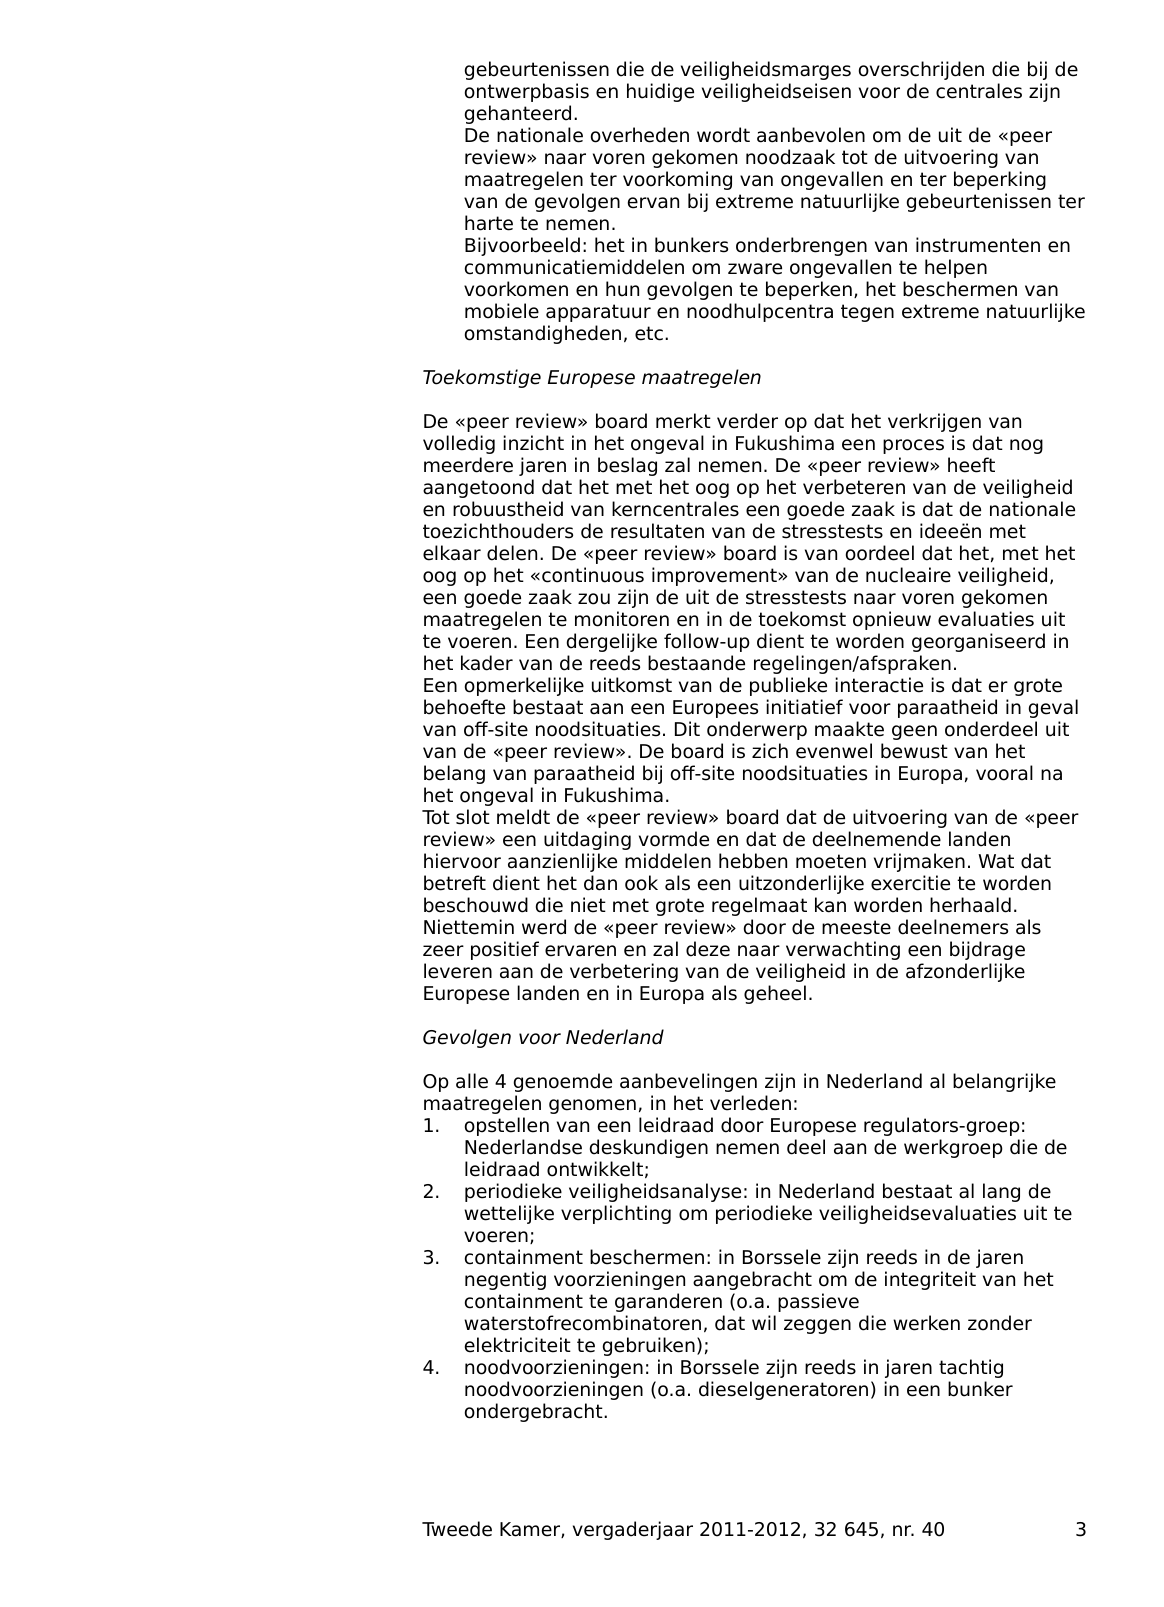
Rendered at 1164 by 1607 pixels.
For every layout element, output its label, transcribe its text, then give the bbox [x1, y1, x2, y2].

subtitle Gevolgen voor Nederland [422, 1027, 1087, 1049]
text 2. periodieke veiligheidsanalyse: in Nederland bestaat al lang de wettelijke verplichting om periodieke veiligheidsevaluaties uit te voeren; [422, 1181, 1087, 1247]
text Bijvoorbeeld: het in bunkers onderbrengen van instrumenten en communicatiemiddelen om zware ongevallen te helpen voorkomen en hun gevolgen te beperken, het beschermen van mobiele apparatuur en noodhulpcentra tegen extreme natuurlijke omstandigheden, etc. [464, 235, 1087, 345]
text De nationale overheden wordt aanbevolen om de uit de «peer review» naar voren gekomen noodzaak tot de uitvoering van maatregelen ter voorkoming van ongevallen en ter beperking van de gevolgen ervan bij extreme natuurlijke gebeurtenissen ter harte te nemen. [464, 125, 1087, 235]
text gebeurtenissen die de veiligheidsmarges overschrijden die bij de ontwerpbasis en huidige veiligheidseisen voor de centrales zijn gehanteerd. [422, 59, 1087, 125]
text Een opmerkelijke uitkomst van de publieke interactie is dat er grote behoefte bestaat aan een Europees initiatief voor paraatheid in geval van off-site noodsituaties. Dit onderwerp maakte geen onderdeel uit van de «peer review». De board is zich evenwel bewust van het belang van paraatheid bij off-site noodsituaties in Europa, vooral na het ongeval in Fukushima. [422, 675, 1087, 807]
subtitle Toekomstige Europese maatregelen [422, 367, 1087, 389]
text Op alle 4 genoemde aanbevelingen zijn in Nederland al belangrijke maatregelen genomen, in het verleden: [422, 1071, 1087, 1115]
text 4. noodvoorzieningen: in Borssele zijn reeds in jaren tachtig noodvoorzieningen (o.a. dieselgeneratoren) in een bunker ondergebracht. [422, 1357, 1087, 1423]
text 1. opstellen van een leidraad door Europese regulators-groep: Nederlandse deskundigen nemen deel aan de werkgroep die de leidraad ontwikkelt; [422, 1115, 1087, 1181]
text De «peer review» board merkt verder op dat het verkrijgen van volledig inzicht in het ongeval in Fukushima een proces is dat nog meerdere jaren in beslag zal nemen. De «peer review» heeft aangetoond dat het met het oog op het verbeteren van de veiligheid en robuustheid van kerncentrales een goede zaak is dat de nationale toezichthouders de resultaten van de stresstests en ideeën met elkaar delen. De «peer review» board is van oordeel dat het, met het oog op het «continuous improvement» van de nucleaire veiligheid, een goede zaak zou zijn de uit de stresstests naar voren gekomen maatregelen te monitoren en in de toekomst opnieuw evaluaties uit te voeren. Een dergelijke follow-up dient te worden georganiseerd in het kader van de reeds bestaande regelingen/afspraken. [422, 411, 1087, 675]
text Tot slot meldt de «peer review» board dat de uitvoering van de «peer review» een uitdaging vormde en dat de deelnemende landen hiervoor aanzienlijke middelen hebben moeten vrijmaken. Wat dat betreft dient het dan ook als een uitzonderlijke exercitie te worden beschouwd die niet met grote regelmaat kan worden herhaald. Niettemin werd de «peer review» door de meeste deelnemers als zeer positief ervaren en zal deze naar verwachting een bijdrage leveren aan de verbetering van de veiligheid in de afzonderlijke Europese landen en in Europa als geheel. [422, 807, 1087, 1004]
text 3. containment beschermen: in Borssele zijn reeds in de jaren negentig voorzieningen aangebracht om de integriteit van het containment te garanderen (o.a. passieve waterstofrecombinatoren, dat wil zeggen die werken zonder elektriciteit te gebruiken); [422, 1247, 1087, 1357]
